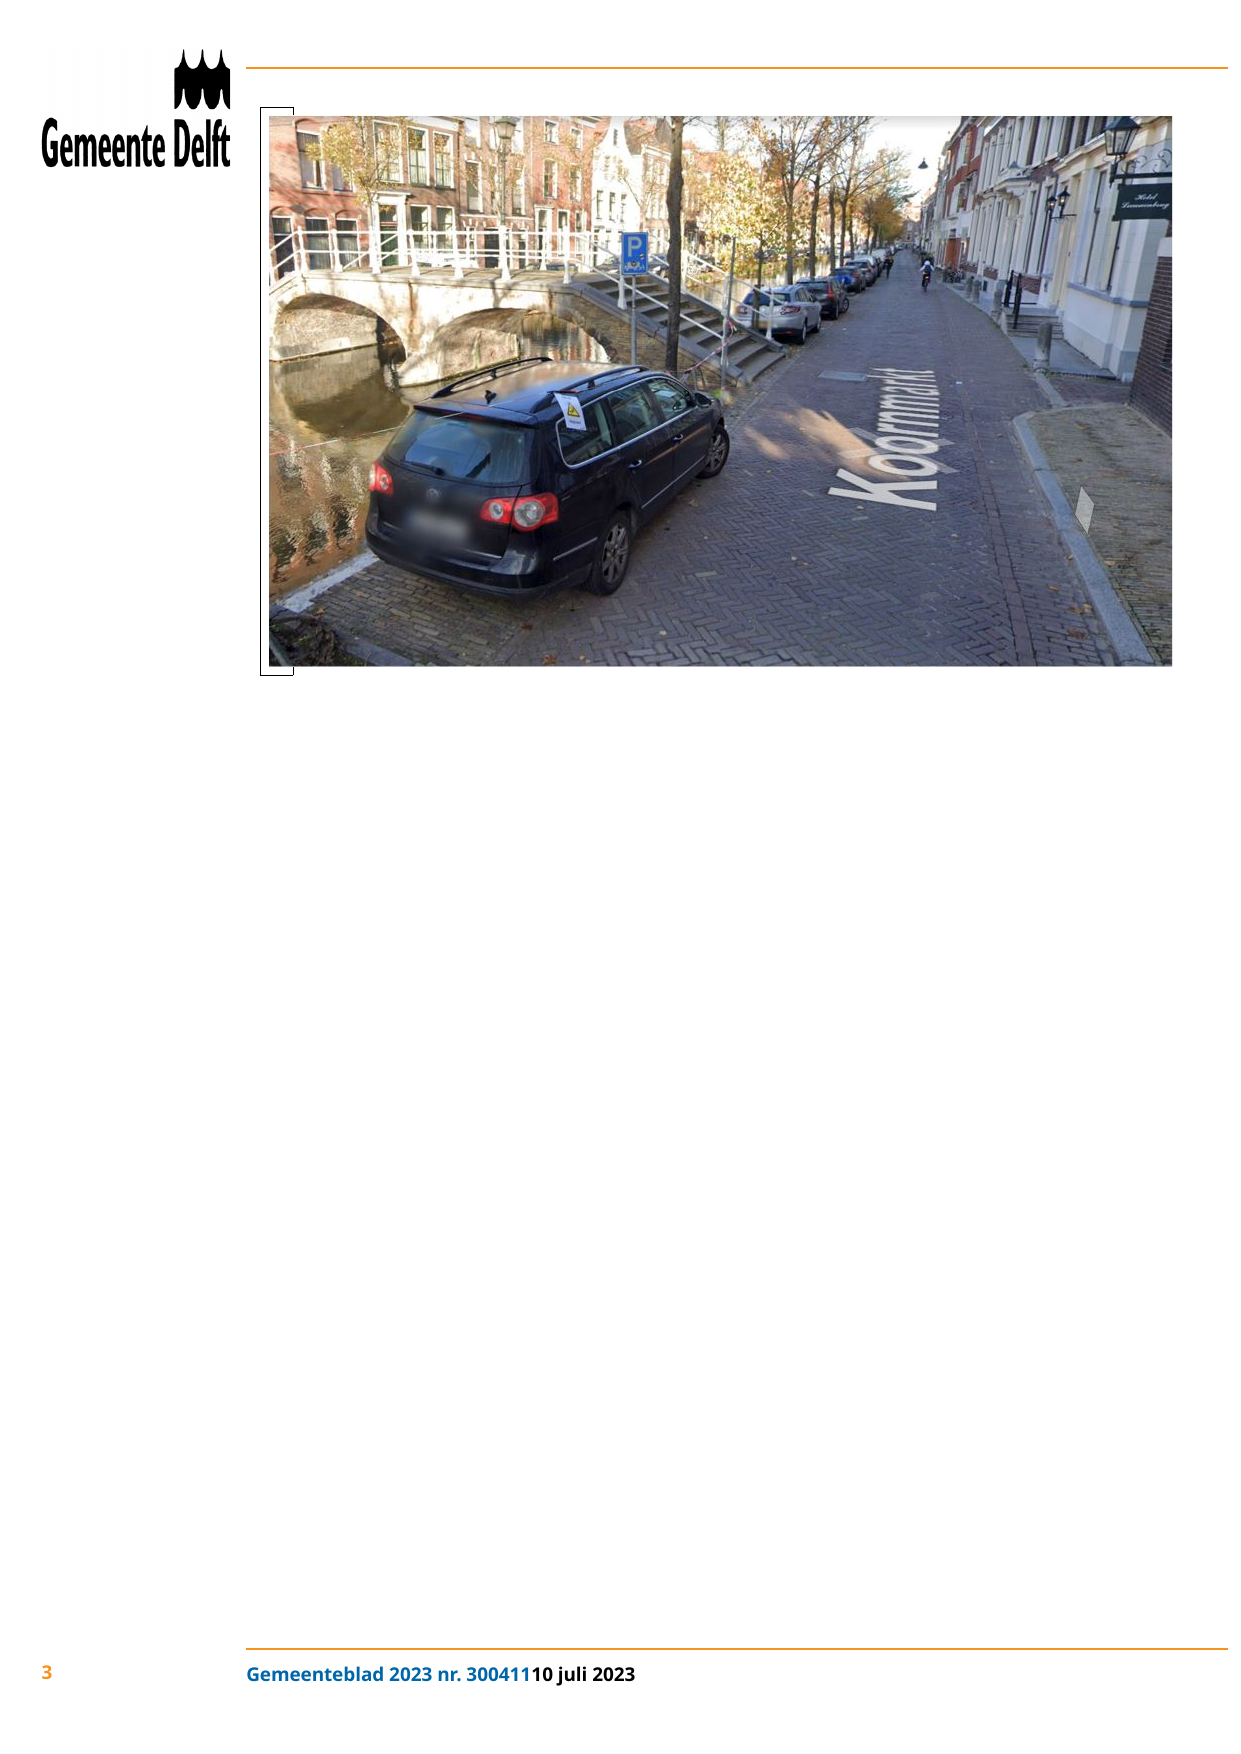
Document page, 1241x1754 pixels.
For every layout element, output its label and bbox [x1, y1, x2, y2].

picture [41, 47, 231, 172]
picture [268, 115, 1173, 667]
